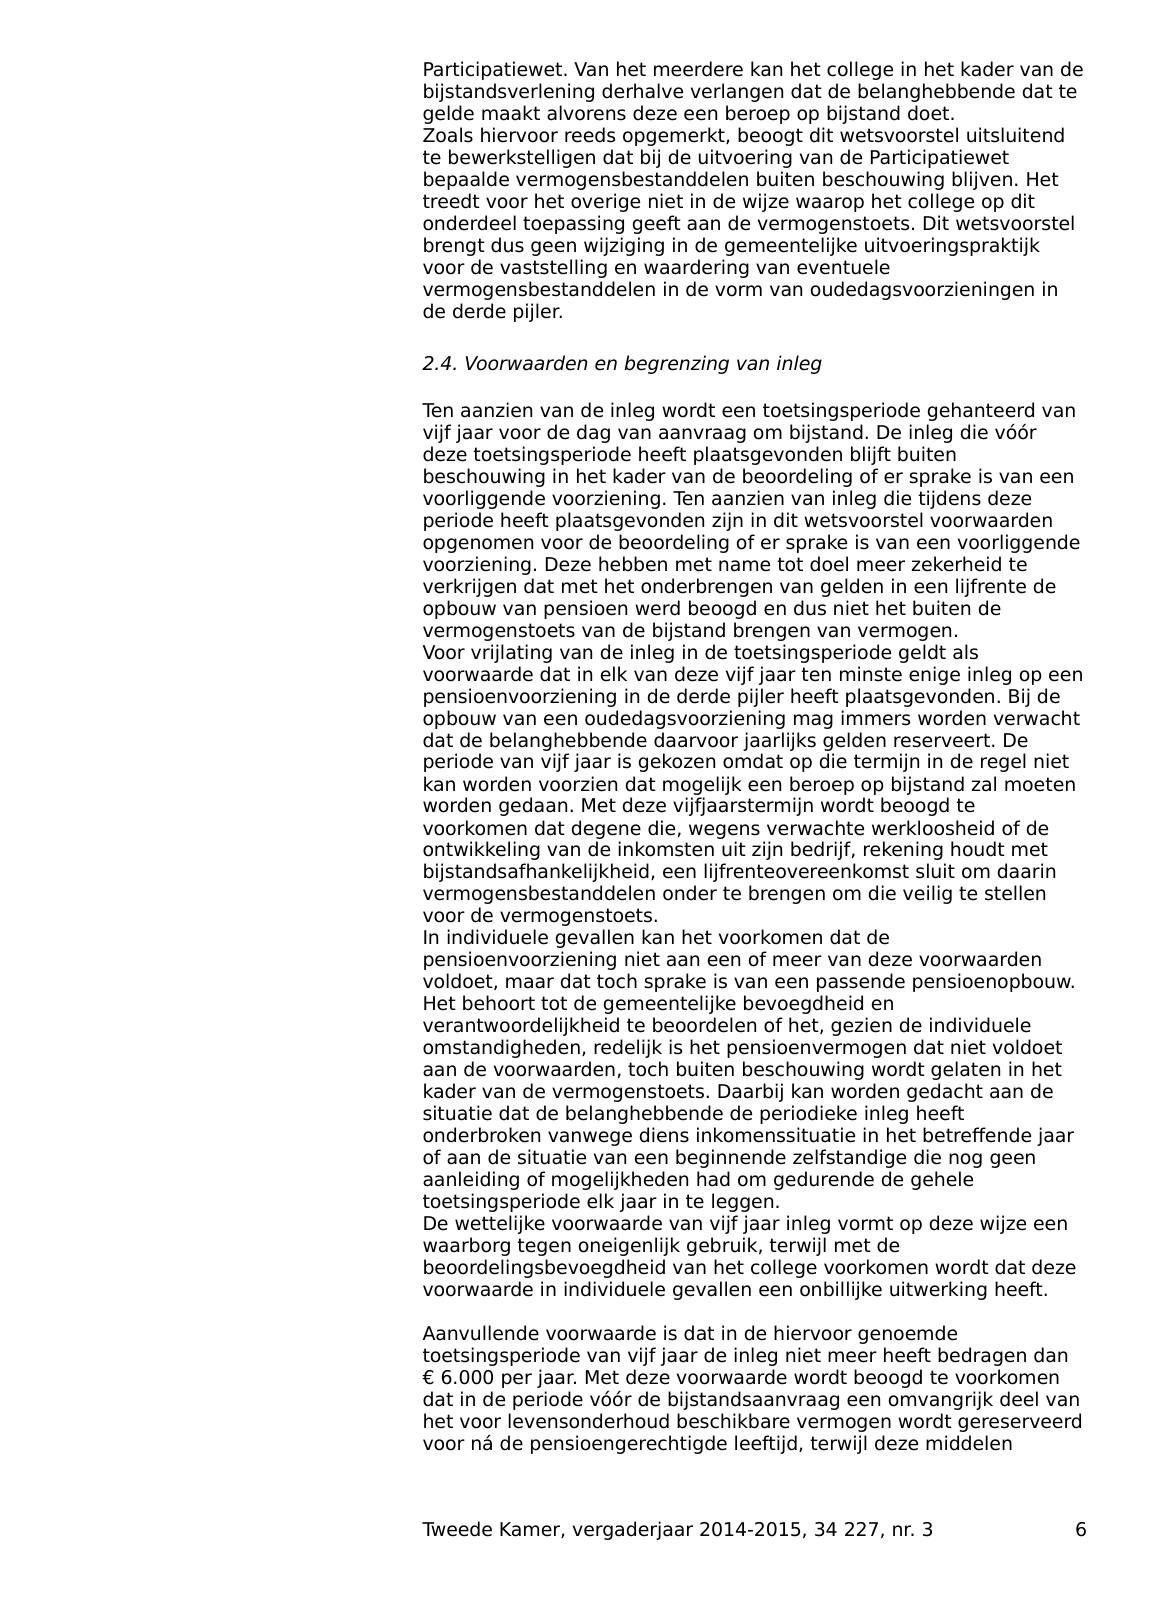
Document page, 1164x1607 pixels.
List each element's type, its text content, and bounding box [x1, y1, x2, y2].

text In individuele gevallen kan het voorkomen dat de pensioenvoorziening niet aan een of meer van deze voorwaarden voldoet, maar dat toch sprake is van een passende pensioenopbouw. Het behoort tot de gemeentelijke bevoegdheid en verantwoordelijkheid te beoordelen of het, gezien de individuele omstandigheden, redelijk is het pensioenvermogen dat niet voldoet aan de voorwaarden, toch buiten beschouwing wordt gelaten in het kader van de vermogenstoets. Daarbij kan worden gedacht aan de situatie dat de belanghebbende de periodieke inleg heeft onderbroken vanwege diens inkomenssituatie in het betreffende jaar of aan de situatie van een beginnende zelfstandige die nog geen aanleiding of mogelijkheden had om gedurende de gehele toetsingsperiode elk jaar in te leggen. [422, 927, 1087, 1213]
text Zoals hiervoor reeds opgemerkt, beoogt dit wetsvoorstel uitsluitend te bewerkstelligen dat bij de uitvoering van de Participatiewet bepaalde vermogensbestanddelen buiten beschouwing blijven. Het treedt voor het overige niet in de wijze waarop het college op dit onderdeel toepassing geeft aan de vermogenstoets. Dit wetsvoorstel brengt dus geen wijziging in de gemeentelijke uitvoeringspraktijk voor de vaststelling en waardering van eventuele vermogensbestanddelen in de vorm van oudedagsvoorzieningen in de derde pijler. [422, 125, 1087, 323]
text Ten aanzien van de inleg wordt een toetsingsperiode gehanteerd van vijf jaar voor de dag van aanvraag om bijstand. De inleg die vóór deze toetsingsperiode heeft plaatsgevonden blijft buiten beschouwing in het kader van de beoordeling of er sprake is van een voorliggende voorziening. Ten aanzien van inleg die tijdens deze periode heeft plaatsgevonden zijn in dit wetsvoorstel voorwaarden opgenomen voor de beoordeling of er sprake is van een voorliggende voorziening. Deze hebben met name tot doel meer zekerheid te verkrijgen dat met het onderbrengen van gelden in een lijfrente de opbouw van pensioen werd beoogd en dus niet het buiten de vermogenstoets van de bijstand brengen van vermogen. [422, 400, 1087, 642]
text Voor vrijlating van de inleg in de toetsingsperiode geldt als voorwaarde dat in elk van deze vijf jaar ten minste enige inleg op een pensioenvoorziening in de derde pijler heeft plaatsgevonden. Bij de opbouw van een oudedagsvoorziening mag immers worden verwacht dat de belanghebbende daarvoor jaarlijks gelden reserveert. De periode van vijf jaar is gekozen omdat op die termijn in de regel niet kan worden voorzien dat mogelijk een beroep op bijstand zal moeten worden gedaan. Met deze vijfjaarstermijn wordt beoogd te voorkomen dat degene die, wegens verwachte werkloosheid of de ontwikkeling van de inkomsten uit zijn bedrijf, rekening houdt met bijstandsafhankelijkheid, een lijfrenteovereenkomst sluit om daarin vermogensbestanddelen onder te brengen om die veilig te stellen voor de vermogenstoets. [422, 642, 1087, 927]
text De wettelijke voorwaarde van vijf jaar inleg vormt op deze wijze een waarborg tegen oneigenlijk gebruik, terwijl met de beoordelingsbevoegdheid van het college voorkomen wordt dat deze voorwaarde in individuele gevallen een onbillijke uitwerking heeft. [422, 1213, 1087, 1301]
text Participatiewet. Van het meerdere kan het college in het kader van de bijstandsverlening derhalve verlangen dat de belanghebbende dat te gelde maakt alvorens deze een beroep op bijstand doet. [422, 59, 1087, 125]
subtitle 2.4. Voorwaarden en begrenzing van inleg [422, 353, 1087, 375]
text Aanvullende voorwaarde is dat in de hiervoor genoemde toetsingsperiode van vijf jaar de inleg niet meer heeft bedragen dan € 6.000 per jaar. Met deze voorwaarde wordt beoogd te voorkomen dat in de periode vóór de bijstandsaanvraag een omvangrijk deel van het voor levensonderhoud beschikbare vermogen wordt gereserveerd voor ná de pensioengerechtigde leeftijd, terwijl deze middelen [422, 1323, 1087, 1455]
